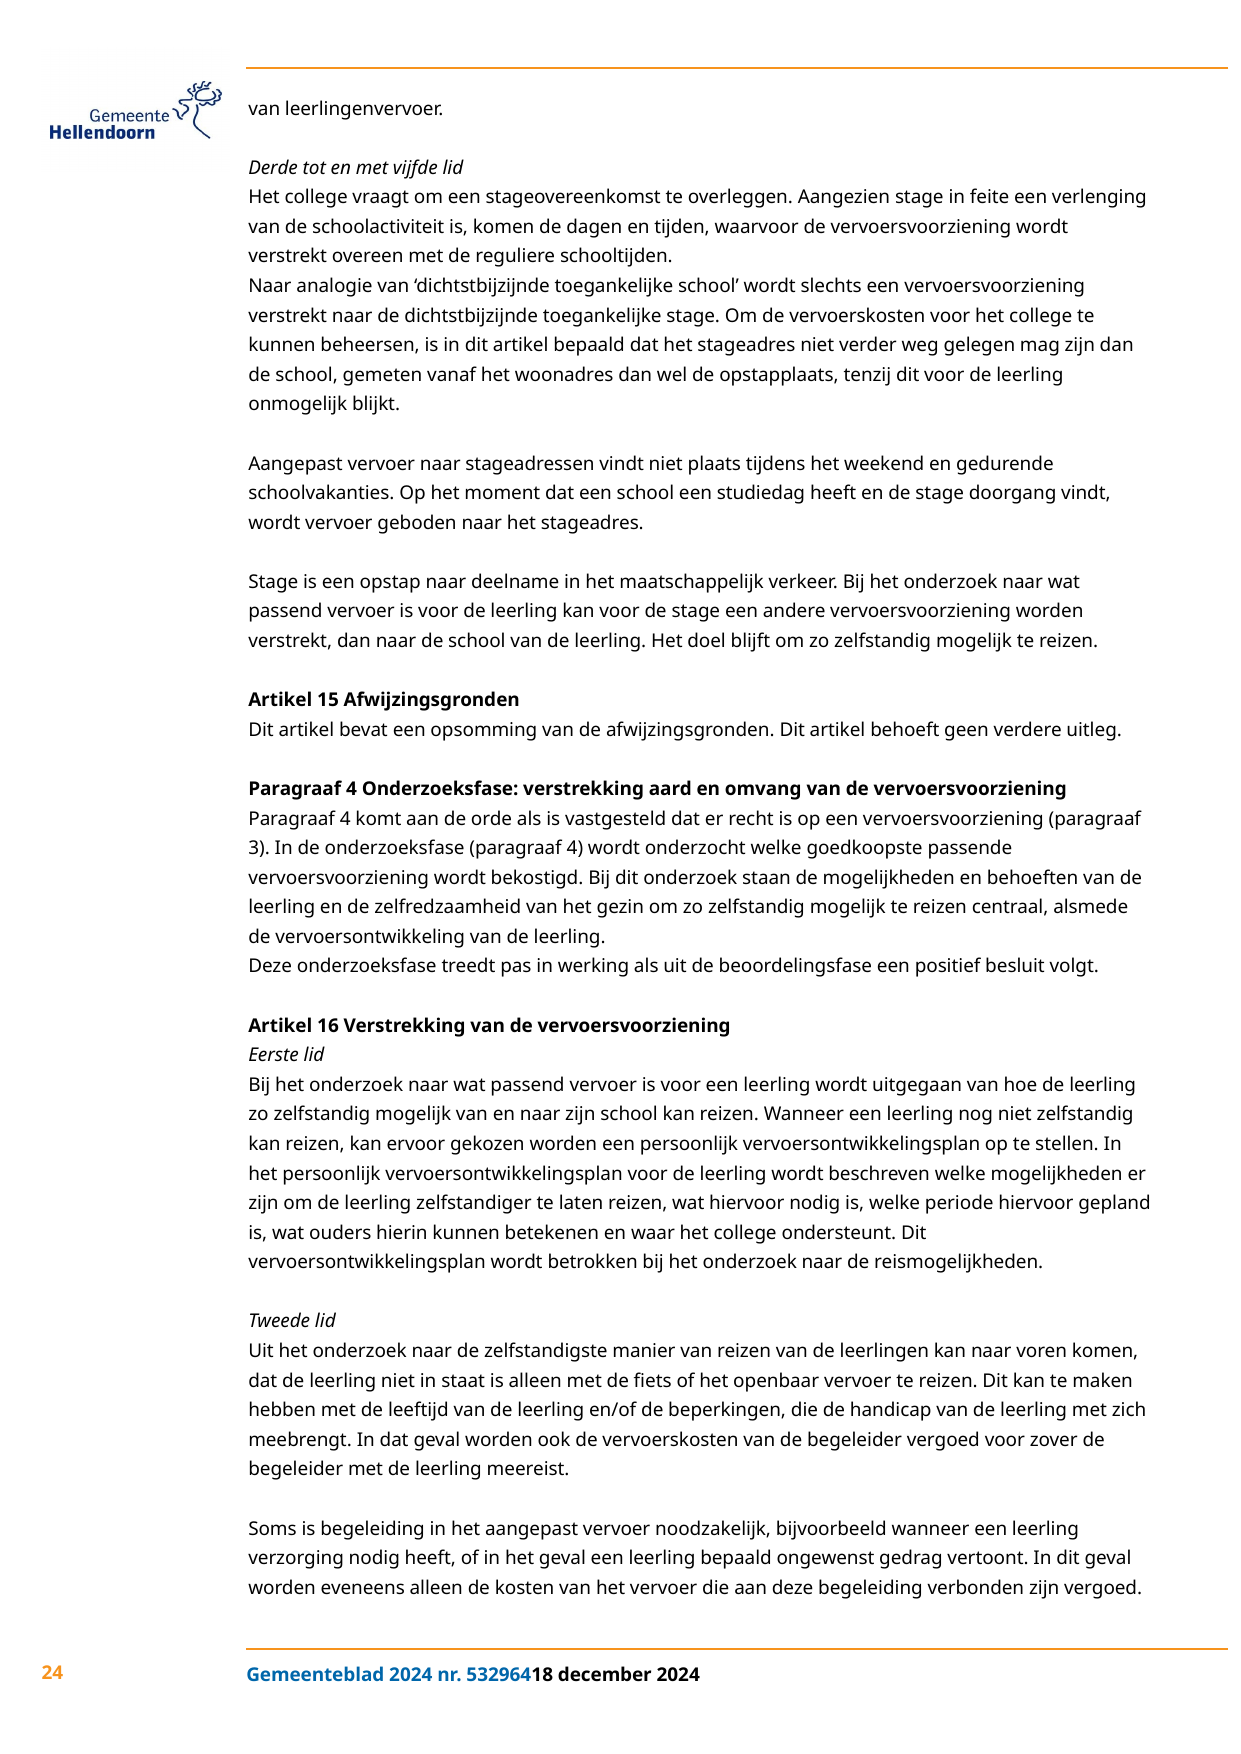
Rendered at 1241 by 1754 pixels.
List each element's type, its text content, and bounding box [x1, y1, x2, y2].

text Stage is een opstap naar deelname in het maatschappelijk verkeer. Bij het onderzoek naar wat passend vervoer is voor de leerling kan voor de stage een andere vervoersvoorziening worden verstrekt, dan naar de school van de leerling. Het doel blijft om zo zelfstandig mogelijk te reizen. [248, 568, 1152, 653]
text Aangepast vervoer naar stageadressen vindt niet plaats tijdens het weekend en gedurende schoolvakanties. Op het moment dat een school een studiedag heeft en de stage doorgang vindt, wordt vervoer geboden naar het stageadres. [248, 450, 1152, 535]
text Bij het onderzoek naar wat passend vervoer is voor een leerling wordt uitgegaan van hoe de leerling zo zelfstandig mogelijk van en naar zijn school kan reizen. Wanneer een leerling nog niet zelfstandig kan reizen, kan ervoor gekozen worden een persoonlijk vervoersontwikkelingsplan op te stellen. In het persoonlijk vervoersontwikkelingsplan voor de leerling wordt beschreven welke mogelijkheden er zijn om de leerling zelfstandiger te laten reizen, wat hiervoor nodig is, welke periode hiervoor gepland is, wat ouders hierin kunnen betekenen en waar het college ondersteunt. Dit vervoersontwikkelingsplan wordt betrokken bij het onderzoek naar de reismogelijkheden. [248, 1071, 1152, 1274]
text Derde tot en met vijfde lid [248, 154, 1152, 180]
text van leerlingenvervoer. [248, 95, 1152, 121]
text Eerste lid [248, 1041, 1152, 1067]
text Soms is begeleiding in het aangepast vervoer noodzakelijk, bijvoorbeeld wanneer een leerling verzorging nodig heeft, of in het geval een leerling bepaald ongewenst gedrag vertoont. In dit geval worden eveneens alleen de kosten van het vervoer die aan deze begeleiding verbonden zijn vergoed. [248, 1515, 1152, 1600]
picture [41, 47, 231, 172]
text Artikel 15 Afwijzingsgronden [248, 686, 1152, 712]
text Het college vraagt om een stageovereenkomst te overleggen. Aangezien stage in feite een verlenging van de schoolactiviteit is, komen de dagen en tijden, waarvoor de vervoersvoorziening wordt verstrekt overeen met de reguliere schooltijden. [248, 183, 1152, 268]
text Uit het onderzoek naar de zelfstandigste manier van reizen van de leerlingen kan naar voren komen, dat de leerling niet in staat is alleen met de fiets of het openbaar vervoer te reizen. Dit kan te maken hebben met de leeftijd van de leerling en/of de beperkingen, die de handicap van de leerling met zich meebrengt. In dat geval worden ook de vervoerskosten van de begeleider vergoed voor zover de begeleider met de leerling meereist. [248, 1337, 1152, 1481]
text Paragraaf 4 Onderzoeksfase: verstrekking aard en omvang van de vervoersvoorziening [248, 775, 1152, 801]
text Artikel 16 Verstrekking van de vervoersvoorziening [248, 1012, 1152, 1038]
text Dit artikel bevat een opsomming van de afwijzingsgronden. Dit artikel behoeft geen verdere uitleg. [248, 716, 1152, 742]
text Naar analogie van ‘dichtstbijzijnde toegankelijke school’ wordt slechts een vervoersvoorziening verstrekt naar de dichtstbijzijnde toegankelijke stage. Om de vervoerskosten voor het college te kunnen beheersen, is in dit artikel bepaald dat het stageadres niet verder weg gelegen mag zijn dan de school, gemeten vanaf het woonadres dan wel de opstapplaats, tenzij dit voor de leerling onmogelijk blijkt. [248, 272, 1152, 416]
text Deze onderzoeksfase treedt pas in werking als uit de beoordelingsfase een positief besluit volgt. [248, 953, 1152, 978]
text Tweede lid [248, 1308, 1152, 1333]
text Paragraaf 4 komt aan de orde als is vastgesteld dat er recht is op een vervoersvoorziening (paragraaf 3). In de onderzoeksfase (paragraaf 4) wordt onderzocht welke goedkoopste passende vervoersvoorziening wordt bekostigd. Bij dit onderzoek staan de mogelijkheden en behoeften van de leerling en de zelfredzaamheid van het gezin om zo zelfstandig mogelijk te reizen centraal, alsmede de vervoersontwikkeling van de leerling. [248, 805, 1152, 949]
